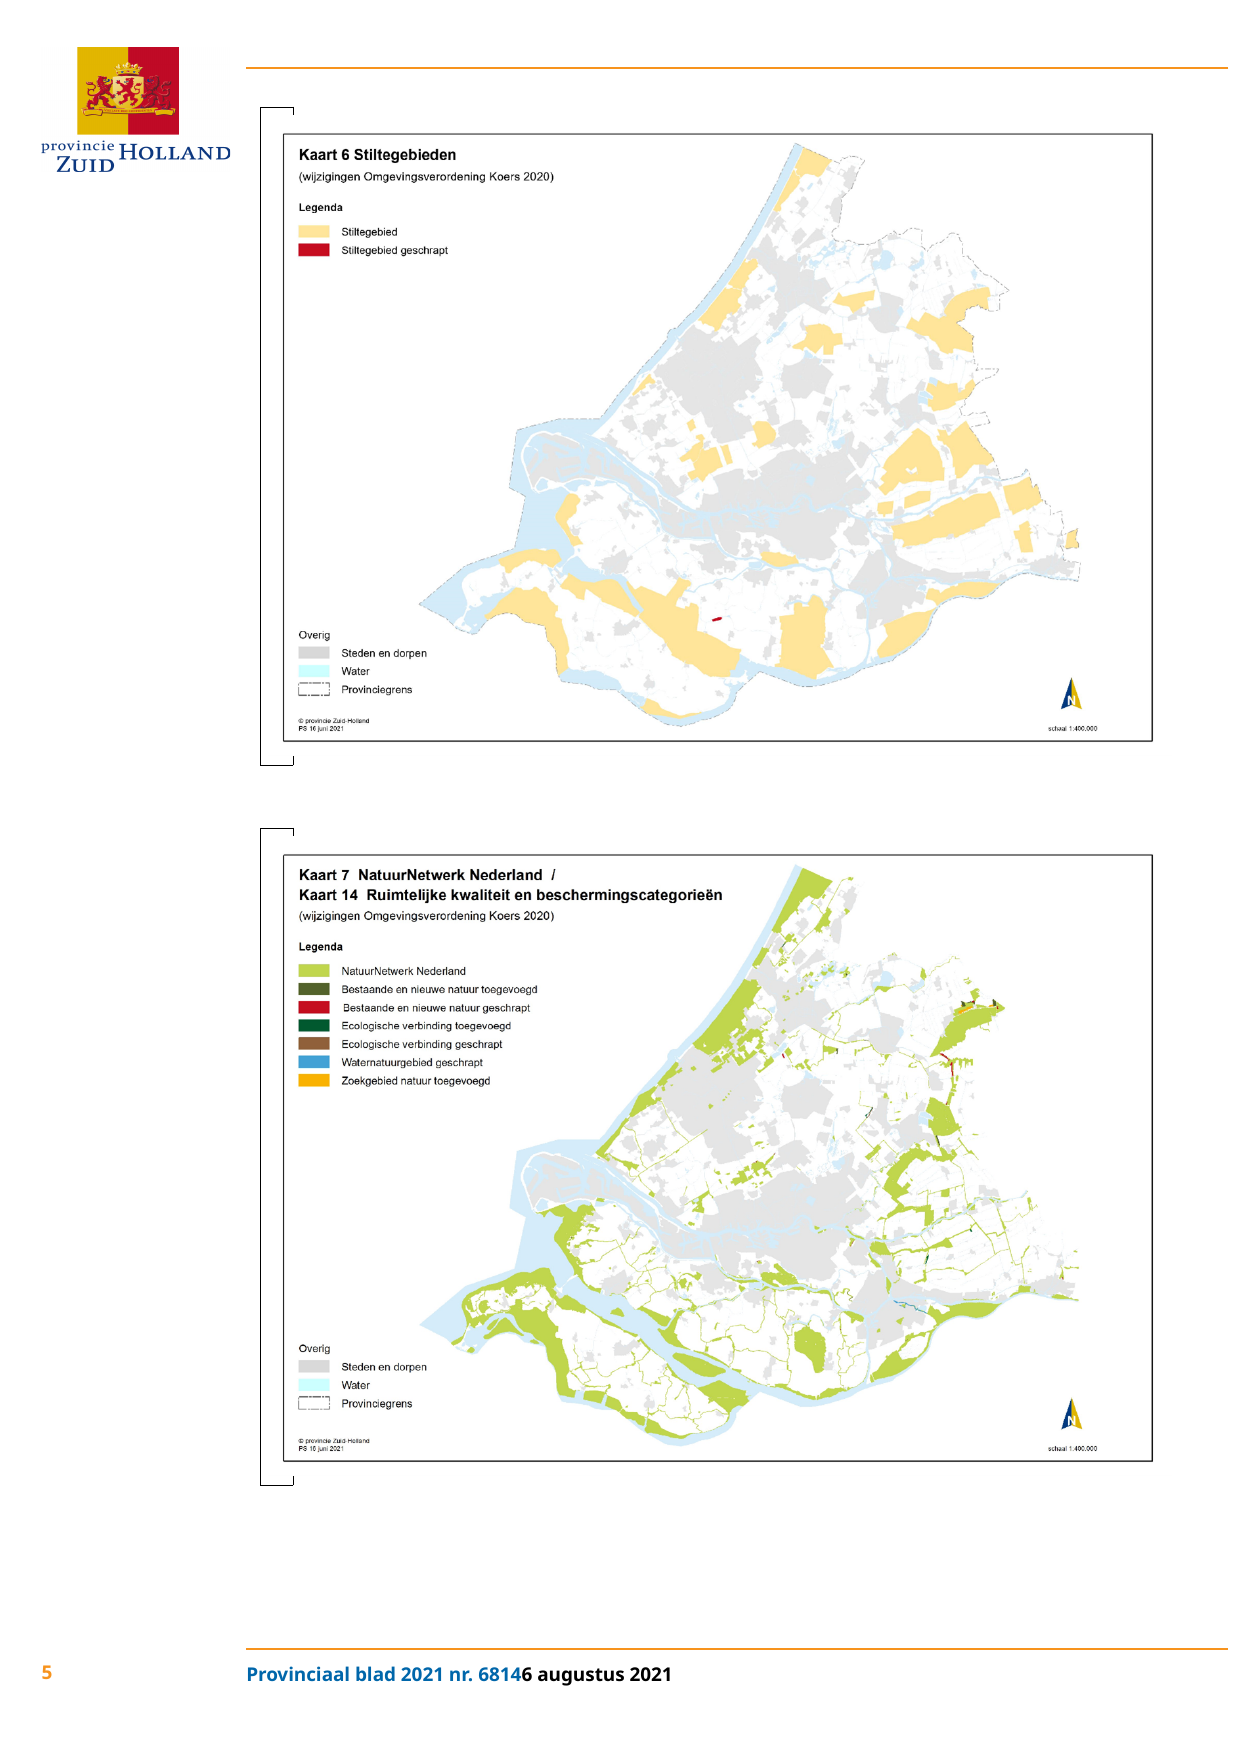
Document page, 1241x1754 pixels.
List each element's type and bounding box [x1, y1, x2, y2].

picture [268, 836, 1173, 1476]
picture [268, 115, 1173, 756]
picture [41, 47, 231, 172]
